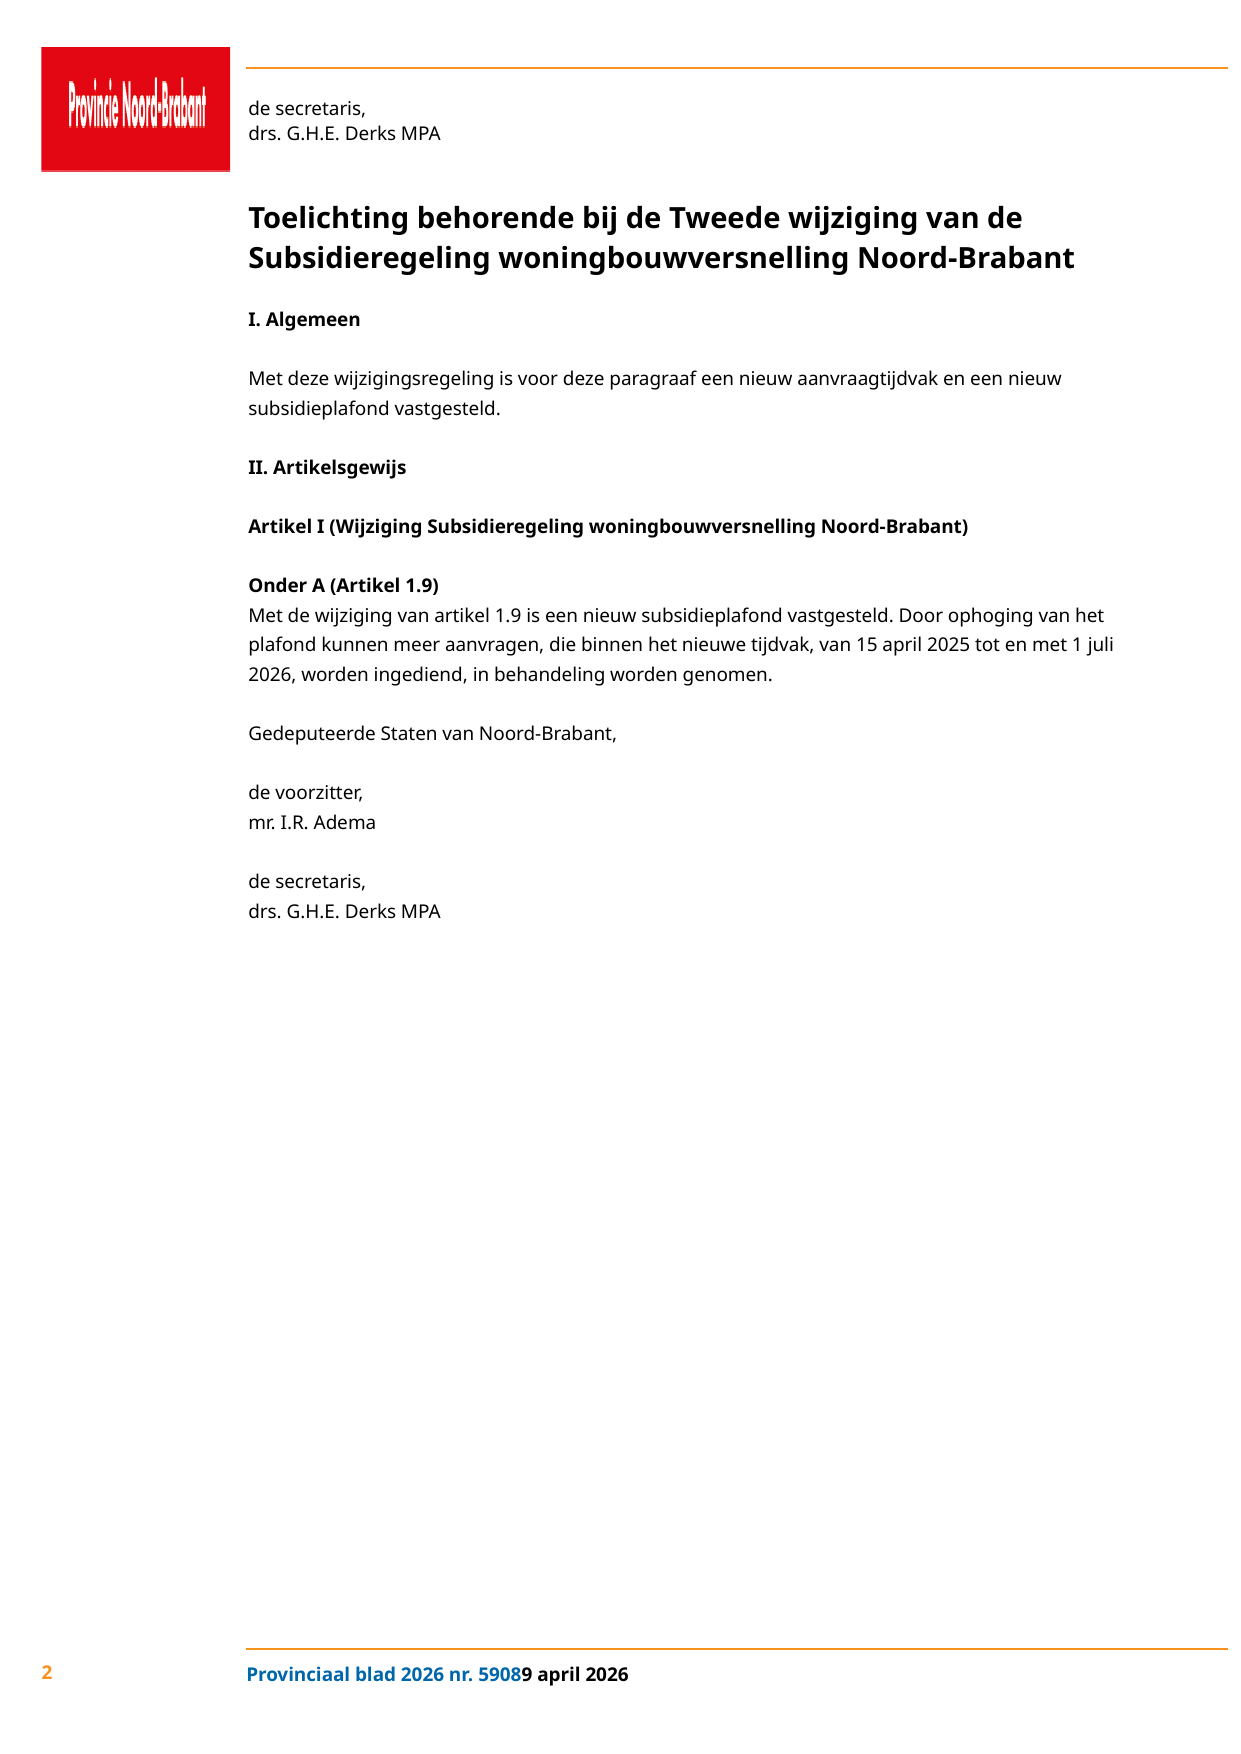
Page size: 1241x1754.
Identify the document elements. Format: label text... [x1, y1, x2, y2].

text II. Artikelsgewijs [248, 454, 1152, 480]
text Onder A (Artikel 1.9) [248, 572, 1152, 598]
text drs. G.H.E. Derks MPA [248, 898, 1152, 924]
text de secretaris, [248, 95, 1152, 121]
text Toelichting behorende bij de Tweede wijziging van de Subsidieregeling woningbouwversnelling Noord-Brabant [248, 198, 1152, 277]
text drs. G.H.E. Derks MPA [248, 121, 1152, 146]
text Gedeputeerde Staten van Noord-Brabant, [248, 720, 1152, 746]
text Artikel I (Wijziging Subsidieregeling woningbouwversnelling Noord-Brabant) [248, 513, 1152, 539]
text de voorzitter, [248, 779, 1152, 805]
text mr. I.R. Adema [248, 809, 1152, 835]
picture [41, 47, 231, 172]
text de secretaris, [248, 868, 1152, 894]
text Met de wijziging van artikel 1.9 is een nieuw subsidieplafond vastgesteld. Door ophoging van het plafond kunnen meer aanvragen, die binnen het nieuwe tijdvak, van 15 april 2025 tot en met 1 juli 2026, worden ingediend, in behandeling worden genomen. [248, 602, 1152, 687]
text Met deze wijzigingsregeling is voor deze paragraaf een nieuw aanvraagtijdvak en een nieuw subsidieplafond vastgesteld. [248, 365, 1152, 421]
text I. Algemeen [248, 306, 1152, 332]
